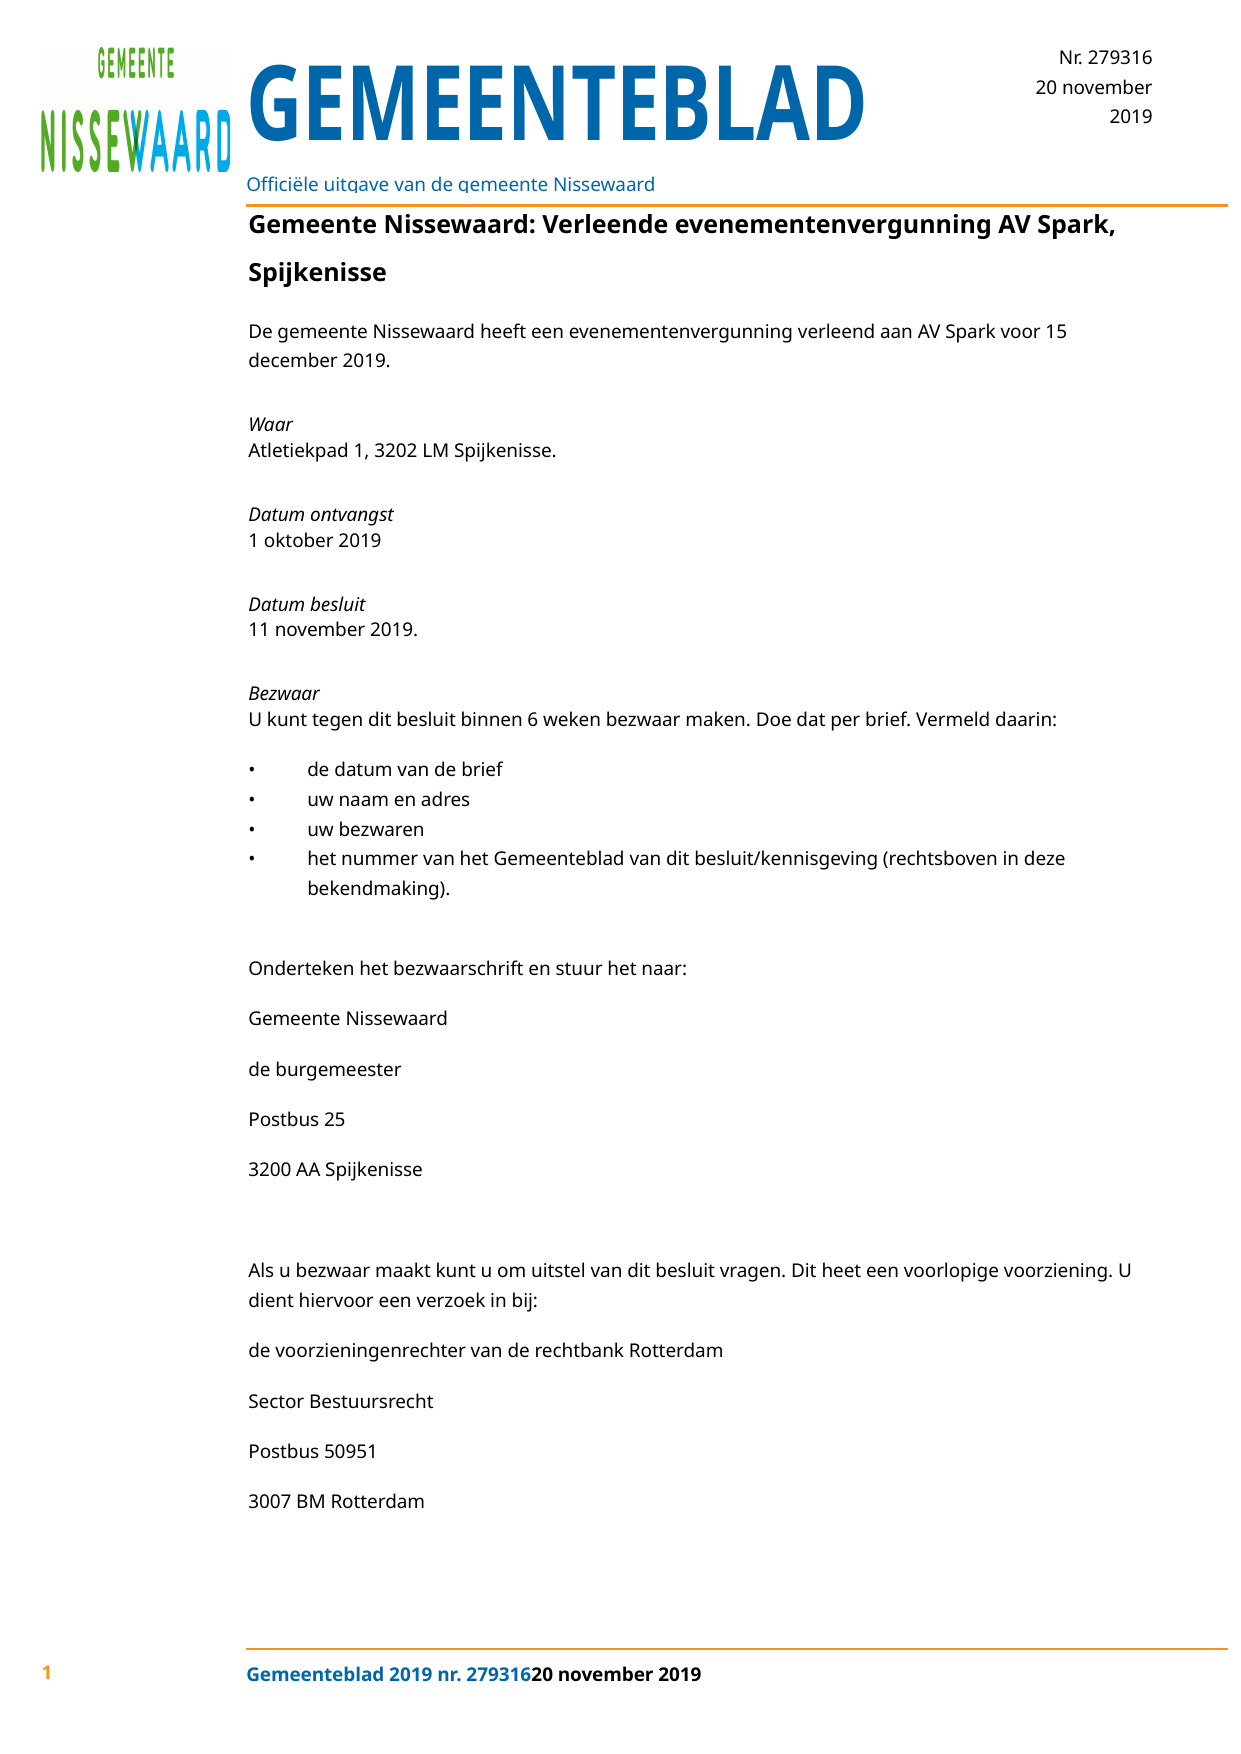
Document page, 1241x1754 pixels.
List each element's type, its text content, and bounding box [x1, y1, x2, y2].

picture [201, 122, 206, 138]
list de datum van de brief [248, 757, 1152, 782]
text Postbus 50951 [248, 1438, 1152, 1464]
text Waar [248, 411, 1152, 437]
text Postbus 25 [248, 1106, 1152, 1132]
text 3007 BM Rotterdam [248, 1489, 1152, 1514]
picture [222, 122, 227, 160]
text U kunt tegen dit besluit binnen 6 weken bezwaar maken. Doe dat per brief. Vermeld daarin: [248, 706, 1152, 732]
text Atletiekpad 1, 3202 LM Spijkenisse. [248, 437, 1152, 463]
text Onderteken het bezwaarschrift en stuur het naar: [248, 955, 1152, 981]
picture [41, 47, 231, 172]
text Datum besluit [248, 591, 1152, 617]
picture [200, 151, 206, 172]
picture [154, 157, 165, 172]
text Datum ontvangst [248, 501, 1152, 527]
text Bezwaar [248, 681, 1152, 706]
text Gemeente Nissewaard: Verleende evenementenvergunning AV Spark, Spijkenisse [248, 207, 1152, 288]
text de burgemeester [248, 1056, 1152, 1082]
text de voorzieningenrechter van de rechtbank Rotterdam [248, 1337, 1152, 1363]
text 1 oktober 2019 [248, 527, 1152, 553]
text Sector Bestuursrecht [248, 1388, 1152, 1414]
list het nummer van het Gemeenteblad van dit besluit/kennisgeving (rechtsboven in deze bekendmaking). [248, 845, 1152, 901]
text Als u bezwaar maakt kunt u om uitstel van dit besluit vragen. Dit heet een voorlopige voorziening. U dient hiervoor een verzoek in bij: [248, 1257, 1152, 1313]
text De gemeente Nissewaard heeft een evenementenvergunning verleend aan AV Spark voor 15 december 2019. [248, 318, 1152, 373]
picture [176, 157, 187, 172]
list uw naam en adres [248, 786, 1152, 812]
text 11 november 2019. [248, 617, 1152, 642]
text Gemeente Nissewaard [248, 1005, 1152, 1031]
text 3200 AA Spijkenisse [248, 1157, 1152, 1182]
list uw bezwaren [248, 816, 1152, 842]
